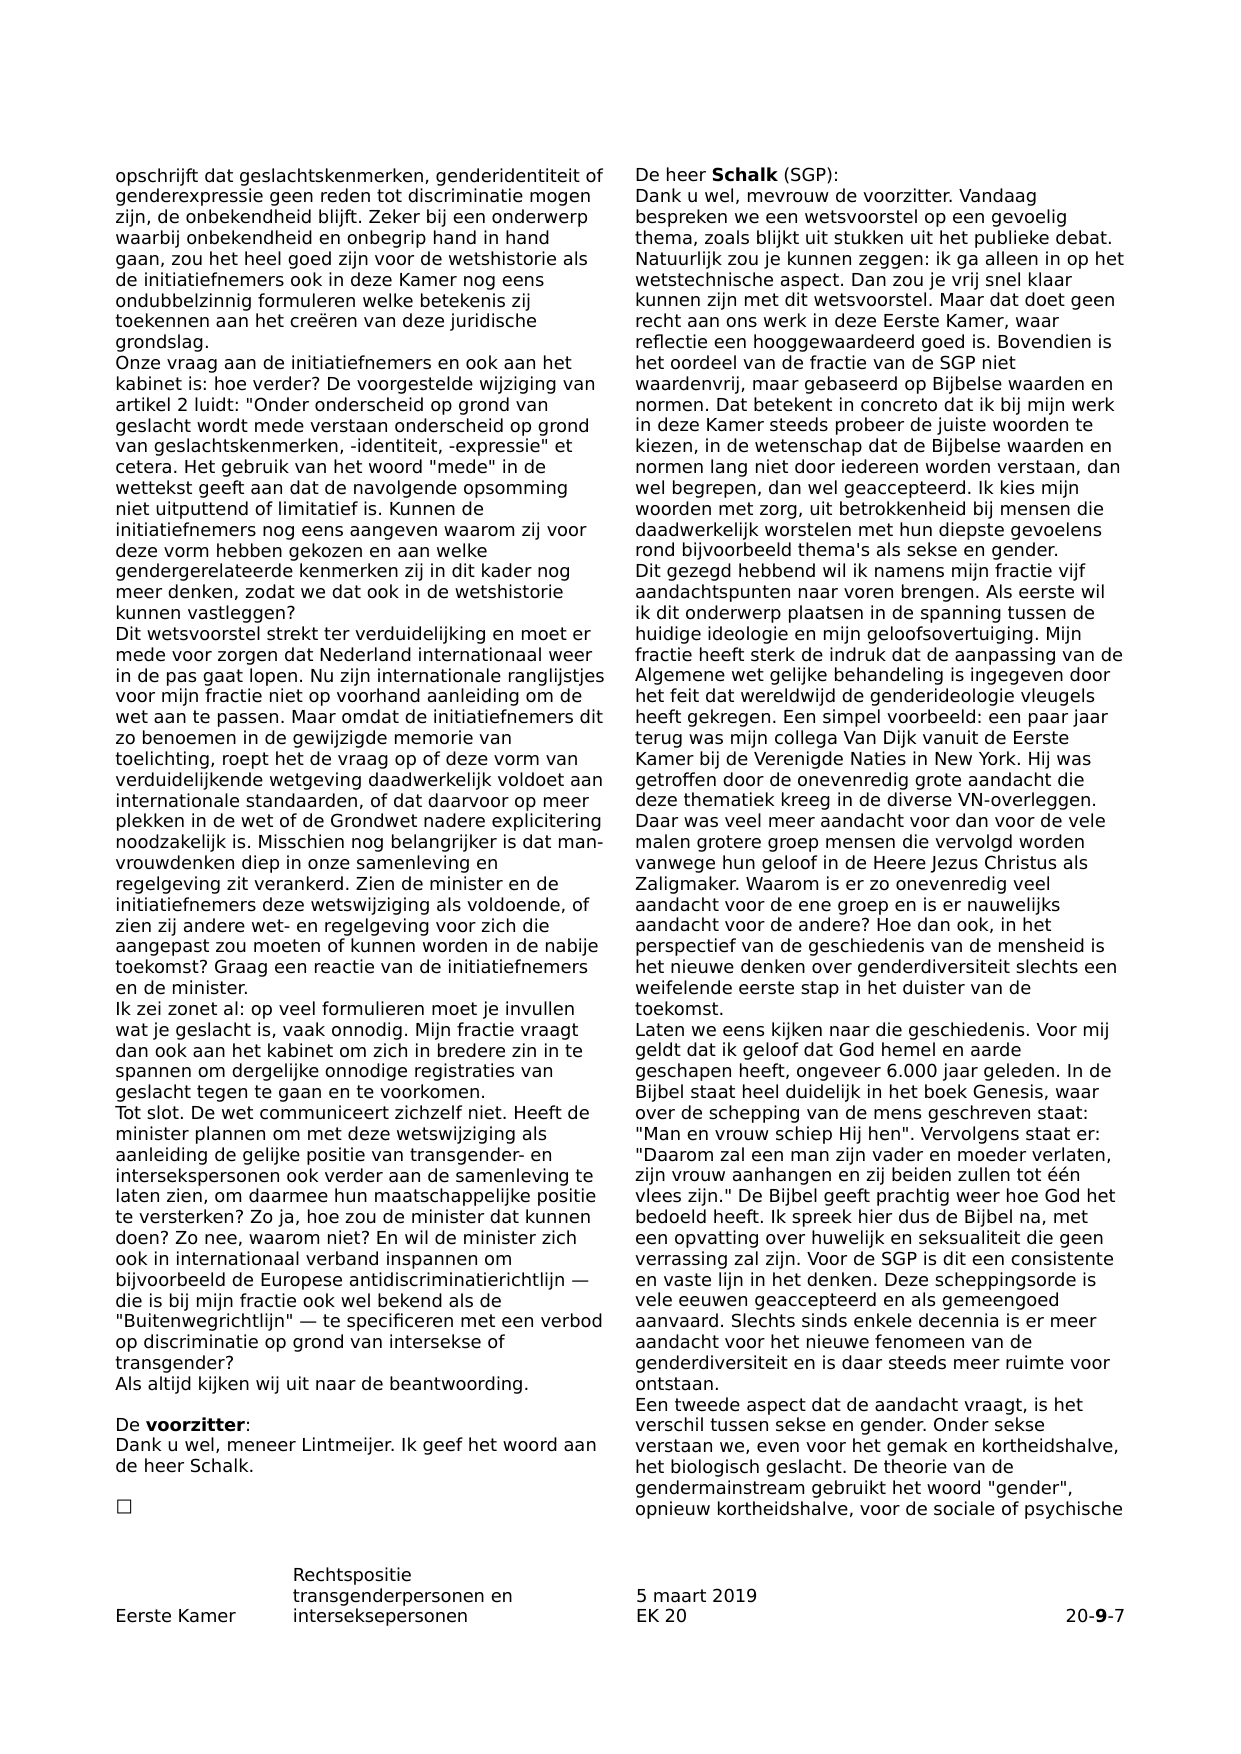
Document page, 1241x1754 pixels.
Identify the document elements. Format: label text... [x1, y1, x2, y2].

text Tot slot. De wet communiceert zichzelf niet. Heeft de minister plannen om met deze wetswijziging als aanleiding de gelijke positie van transgender- en intersekspersonen ook verder aan de samenleving te laten zien, om daarmee hun maatschappelijke positie te versterken? Zo ja, hoe zou de minister dat kunnen doen? Zo nee, waarom niet? En wil de minister zich ook in internationaal verband inspannen om bijvoorbeeld de Europese antidiscriminatierichtlijn — die is bij mijn fractie ook wel bekend als de "Buitenwegrichtlijn" — te specificeren met een verbod op discriminatie op grond van intersekse of transgender? [115, 1103, 605, 1374]
text ⬜ [115, 1497, 605, 1518]
text De voorzitter: [115, 1414, 605, 1435]
text Dank u wel, meneer Lintmeijer. Ik geef het woord aan de heer Schalk. [115, 1435, 605, 1477]
text Een tweede aspect dat de aandacht vraagt, is het verschil tussen sekse en gender. Onder sekse verstaan we, even voor het gemak en kortheidshalve, het biologisch geslacht. De theorie van de gendermainstream gebruikt het woord "gender", opnieuw kortheidshalve, voor de sociale of psychische [635, 1394, 1125, 1519]
text Ik zei zonet al: op veel formulieren moet je invullen wat je geslacht is, vaak onnodig. Mijn fractie vraagt dan ook aan het kabinet om zich in bredere zin in te spannen om dergelijke onnodige registraties van geslacht tegen te gaan en te voorkomen. [115, 999, 605, 1103]
text Dank u wel, mevrouw de voorzitter. Vandaag bespreken we een wetsvoorstel op een gevoelig thema, zoals blijkt uit stukken uit het publieke debat. Natuurlijk zou je kunnen zeggen: ik ga alleen in op het wetstechnische aspect. Dan zou je vrij snel klaar kunnen zijn met dit wetsvoorstel. Maar dat doet geen recht aan ons werk in deze Eerste Kamer, waar reflectie een hooggewaardeerd goed is. Bovendien is het oordeel van de fractie van de SGP niet waardenvrij, maar gebaseerd op Bijbelse waarden en normen. Dat betekent in concreto dat ik bij mijn werk in deze Kamer steeds probeer de juiste woorden te kiezen, in de wetenschap dat de Bijbelse waarden en normen lang niet door iedereen worden verstaan, dan wel begrepen, dan wel geaccepteerd. Ik kies mijn woorden met zorg, uit betrokkenheid bij mensen die daadwerkelijk worstelen met hun diepste gevoelens rond bijvoorbeeld thema's als sekse en gender. [635, 186, 1125, 561]
text Als altijd kijken wij uit naar de beantwoording. [115, 1374, 605, 1394]
text opschrijft dat geslachtskenmerken, genderidentiteit of genderexpressie geen reden tot discriminatie mogen zijn, de onbekendheid blijft. Zeker bij een onderwerp waarbij onbekendheid en onbegrip hand in hand gaan, zou het heel goed zijn voor de wetshistorie als de initiatiefnemers ook in deze Kamer nog eens ondubbelzinnig formuleren welke betekenis zij toekennen aan het creëren van deze juridische grondslag. [115, 165, 605, 353]
text Laten we eens kijken naar die geschiedenis. Voor mij geldt dat ik geloof dat God hemel en aarde geschapen heeft, ongeveer 6.000 jaar geleden. In de Bijbel staat heel duidelijk in het boek Genesis, waar over de schepping van de mens geschreven staat: "Man en vrouw schiep Hij hen". Vervolgens staat er: "Daarom zal een man zijn vader en moeder verlaten, zijn vrouw aanhangen en zij beiden zullen tot één vlees zijn." De Bijbel geeft prachtig weer hoe God het bedoeld heeft. Ik spreek hier dus de Bijbel na, met een opvatting over huwelijk en seksualiteit die geen verrassing zal zijn. Voor de SGP is dit een consistente en vaste lijn in het denken. Deze scheppingsorde is vele eeuwen geaccepteerd en als gemeengoed aanvaard. Slechts sinds enkele decennia is er meer aandacht voor het nieuwe fenomeen van de genderdiversiteit en is daar steeds meer ruimte voor ontstaan. [635, 1019, 1125, 1394]
text De heer Schalk (SGP): [635, 165, 1125, 186]
text Dit wetsvoorstel strekt ter verduidelijking en moet er mede voor zorgen dat Nederland internationaal weer in de pas gaat lopen. Nu zijn internationale ranglijstjes voor mijn fractie niet op voorhand aanleiding om de wet aan te passen. Maar omdat de initiatiefnemers dit zo benoemen in de gewijzigde memorie van toelichting, roept het de vraag op of deze vorm van verduidelijkende wetgeving daadwerkelijk voldoet aan internationale standaarden, of dat daarvoor op meer plekken in de wet of de Grondwet nadere explicitering noodzakelijk is. Misschien nog belangrijker is dat man-vrouwdenken diep in onze samenleving en regelgeving zit verankerd. Zien de minister en de initiatiefnemers deze wetswijziging als voldoende, of zien zij andere wet- en regelgeving voor zich die aangepast zou moeten of kunnen worden in de nabije toekomst? Graag een reactie van de initiatiefnemers en de minister. [115, 624, 605, 999]
text Onze vraag aan de initiatiefnemers en ook aan het kabinet is: hoe verder? De voorgestelde wijziging van artikel 2 luidt: "Onder onderscheid op grond van geslacht wordt mede verstaan onderscheid op grond van geslachtskenmerken, -identiteit, -expressie" et cetera. Het gebruik van het woord "mede" in de wettekst geeft aan dat de navolgende opsomming niet uitputtend of limitatief is. Kunnen de initiatiefnemers nog eens aangeven waarom zij voor deze vorm hebben gekozen en aan welke gendergerelateerde kenmerken zij in dit kader nog meer denken, zodat we dat ook in de wetshistorie kunnen vastleggen? [115, 353, 605, 624]
text Dit gezegd hebbend wil ik namens mijn fractie vijf aandachtspunten naar voren brengen. Als eerste wil ik dit onderwerp plaatsen in de spanning tussen de huidige ideologie en mijn geloofsovertuiging. Mijn fractie heeft sterk de indruk dat de aanpassing van de Algemene wet gelijke behandeling is ingegeven door het feit dat wereldwijd de genderideologie vleugels heeft gekregen. Een simpel voorbeeld: een paar jaar terug was mijn collega Van Dijk vanuit de Eerste Kamer bij de Verenigde Naties in New York. Hij was getroffen door de onevenredig grote aandacht die deze thematiek kreeg in de diverse VN-overleggen. Daar was veel meer aandacht voor dan voor de vele malen grotere groep mensen die vervolgd worden vanwege hun geloof in de Heere Jezus Christus als Zaligmaker. Waarom is er zo onevenredig veel aandacht voor de ene groep en is er nauwelijks aandacht voor de andere? Hoe dan ook, in het perspectief van de geschiedenis van de mensheid is het nieuwe denken over genderdiversiteit slechts een weifelende eerste stap in het duister van de toekomst. [635, 561, 1125, 1019]
